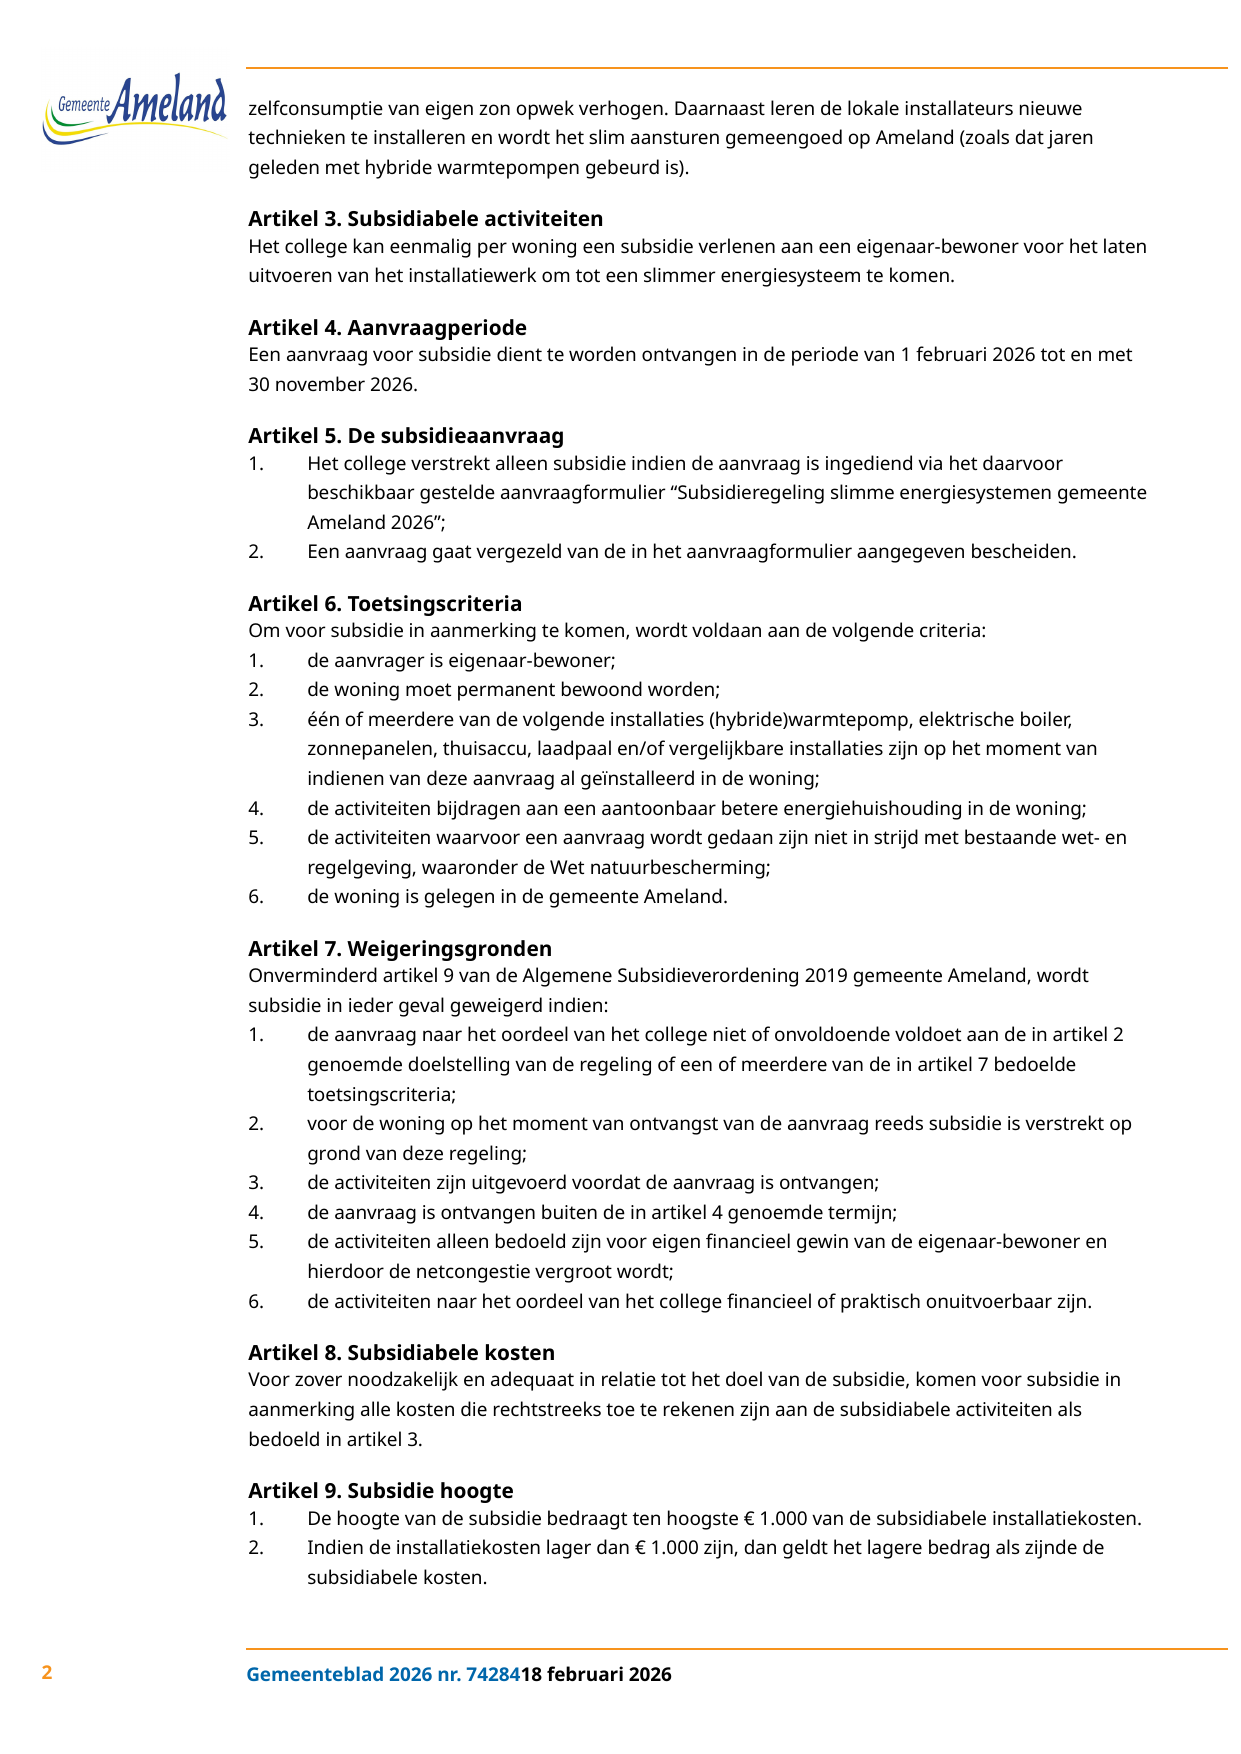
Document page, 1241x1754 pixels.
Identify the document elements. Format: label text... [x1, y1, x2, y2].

text Artikel 9. Subsidie hoogte [248, 1476, 1152, 1505]
text Artikel 5. De subsidieaanvraag [248, 421, 1152, 450]
list de activiteiten waarvoor een aanvraag wordt gedaan zijn niet in strijd met bestaande wet- en regelgeving, waaronder de Wet natuurbescherming; [248, 824, 1152, 880]
text Voor zover noodzakelijk en adequaat in relatie tot het doel van de subsidie, komen voor subsidie in aanmerking alle kosten die rechtstreeks toe te rekenen zijn aan de subsidiabele activiteiten als bedoeld in artikel 3. [248, 1367, 1152, 1452]
list voor de woning op het moment van ontvangst van de aanvraag reeds subsidie is verstrekt op grond van deze regeling; [248, 1110, 1152, 1166]
list Een aanvraag gaat vergezeld van de in het aanvraagformulier aangegeven bescheiden. [248, 538, 1152, 564]
list de woning is gelegen in de gemeente Ameland. [248, 883, 1152, 909]
text Een aanvraag voor subsidie dient te worden ontvangen in de periode van 1 februari 2026 tot en met 30 november 2026. [248, 341, 1152, 397]
list de activiteiten bijdragen aan een aantoonbaar betere energiehuishouding in de woning; [248, 795, 1152, 821]
list de activiteiten alleen bedoeld zijn voor eigen financieel gewin van de eigenaar-bewoner en hierdoor de netcongestie vergroot wordt; [248, 1229, 1152, 1284]
text Om voor subsidie in aanmerking te komen, wordt voldaan aan de volgende criteria: [248, 617, 1152, 643]
text Artikel 7. Weigeringsgronden [248, 934, 1152, 962]
list De hoogte van de subsidie bedraagt ten hoogste € 1.000 van de subsidiabele installatiekosten. [248, 1505, 1152, 1530]
list de aanvraag is ontvangen buiten de in artikel 4 genoemde termijn; [248, 1199, 1152, 1225]
text Artikel 6. Toetsingscriteria [248, 589, 1152, 617]
picture [41, 47, 231, 172]
list de activiteiten zijn uitgevoerd voordat de aanvraag is ontvangen; [248, 1169, 1152, 1195]
text Onverminderd artikel 9 van de Algemene Subsidieverordening 2019 gemeente Ameland, wordt subsidie in ieder geval geweigerd indien: [248, 962, 1152, 1018]
list de woning moet permanent bewoond worden; [248, 676, 1152, 702]
text Artikel 4. Aanvraagperiode [248, 313, 1152, 341]
list de activiteiten naar het oordeel van het college financieel of praktisch onuitvoerbaar zijn. [248, 1288, 1152, 1313]
list Het college verstrekt alleen subsidie indien de aanvraag is ingediend via het daarvoor beschikbaar gestelde aanvraagformulier “Subsidieregeling slimme energiesystemen gemeente Ameland 2026”; [248, 450, 1152, 534]
list één of meerdere van de volgende installaties (hybride)warmtepomp, elektrische boiler, zonnepanelen, thuisaccu, laadpaal en/of vergelijkbare installaties zijn op het moment van indienen van deze aanvraag al geïnstalleerd in de woning; [248, 706, 1152, 791]
text Artikel 8. Subsidiabele kosten [248, 1338, 1152, 1367]
text Artikel 3. Subsidiabele activiteiten [248, 204, 1152, 233]
text Het college kan eenmalig per woning een subsidie verlenen aan een eigenaar-bewoner voor het laten uitvoeren van het installatiewerk om tot een slimmer energiesysteem te komen. [248, 233, 1152, 288]
list de aanvraag naar het oordeel van het college niet of onvoldoende voldoet aan de in artikel 2 genoemde doelstelling van de regeling of een of meerdere van de in artikel 7 bedoelde toetsingscriteria; [248, 1022, 1152, 1106]
list Indien de installatiekosten lager dan € 1.000 zijn, dan geldt het lagere bedrag als zijnde de subsidiabele kosten. [248, 1534, 1152, 1589]
list de aanvrager is eigenaar-bewoner; [248, 647, 1152, 673]
text zelfconsumptie van eigen zon opwek verhogen. Daarnaast leren de lokale installateurs nieuwe technieken te installeren en wordt het slim aansturen gemeengoed op Ameland (zoals dat jaren geleden met hybride warmtepompen gebeurd is). [248, 95, 1152, 180]
